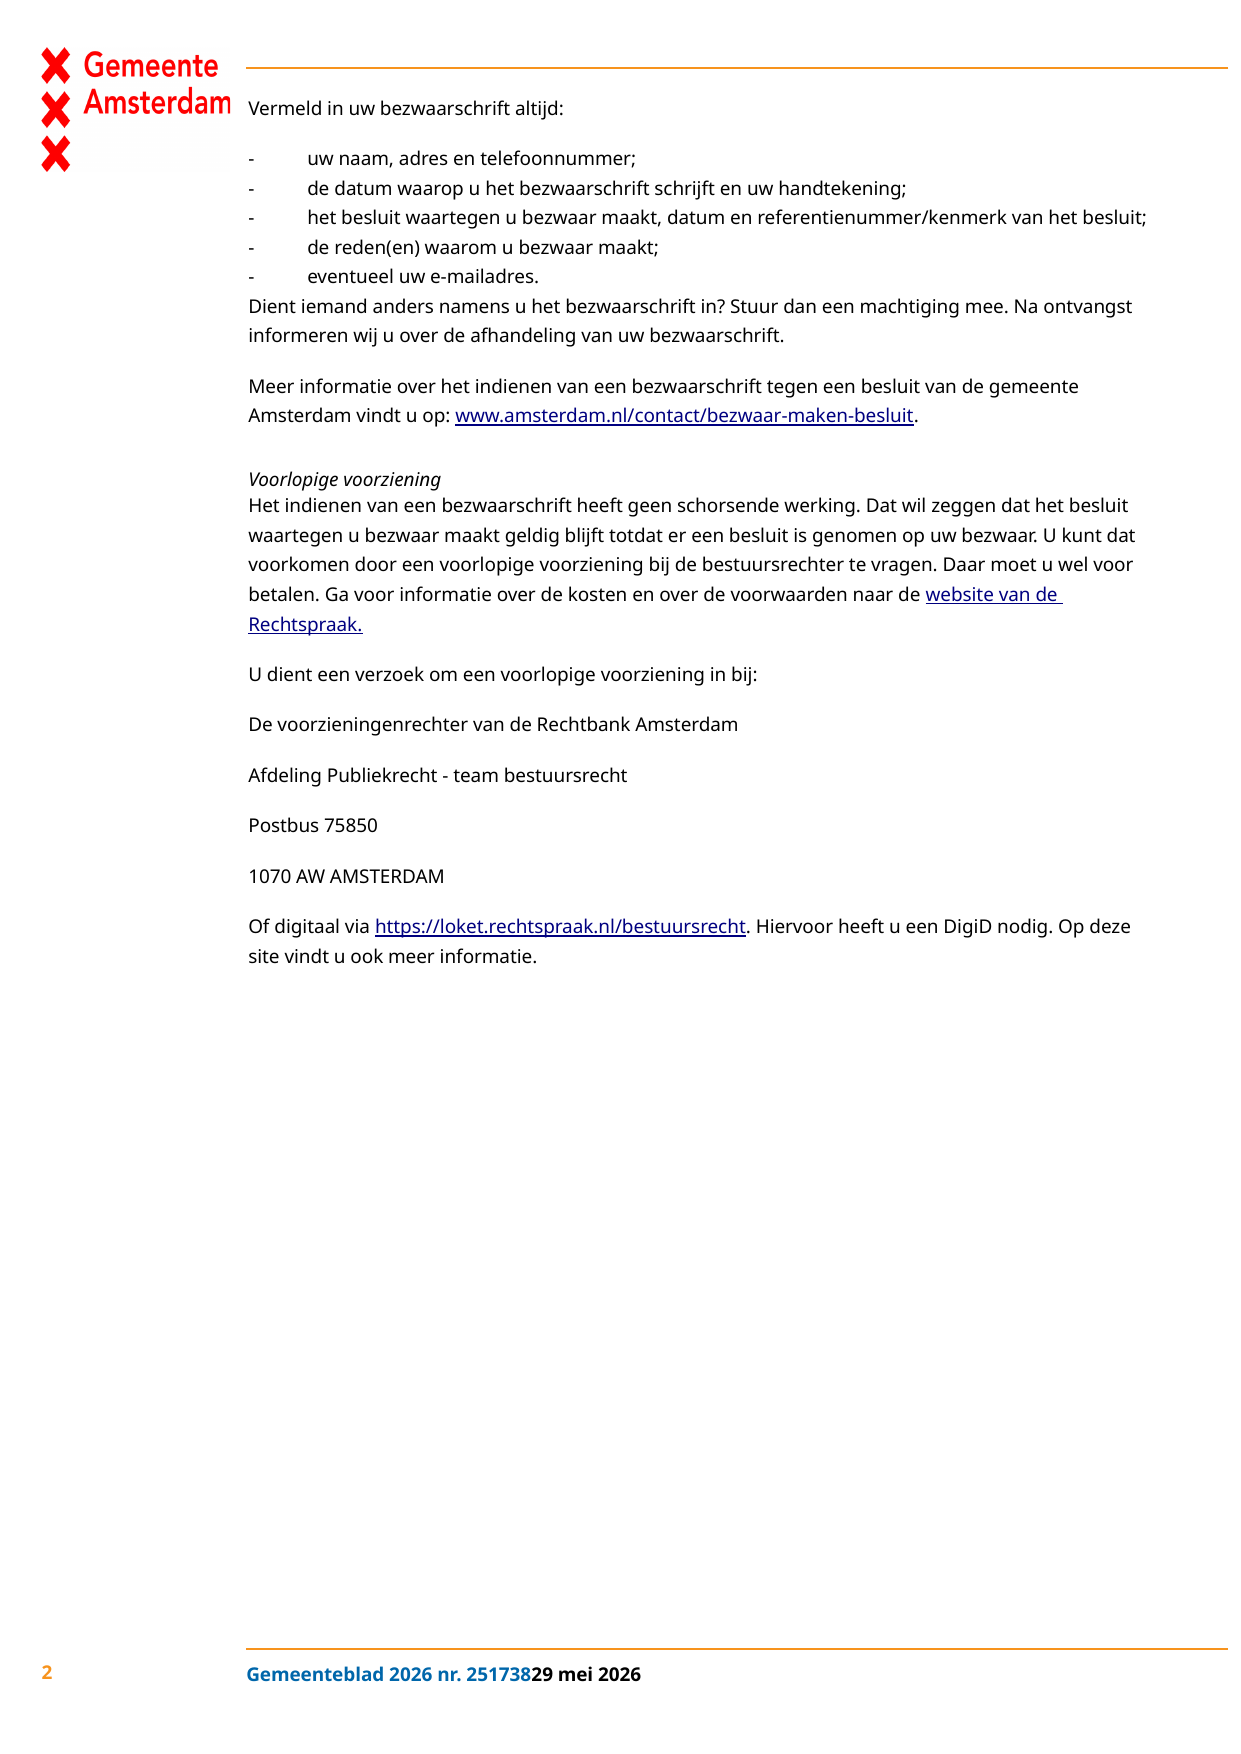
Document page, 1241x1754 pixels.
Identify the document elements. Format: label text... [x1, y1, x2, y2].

list eventueel uw e-mailadres. [248, 263, 1152, 289]
text Of digitaal via https://loket.rechtspraak.nl/bestuursrecht. Hiervoor heeft u een DigiD nodig. Op deze site vindt u ook meer informatie. [248, 913, 1152, 968]
text Het indienen van een bezwaarschrift heeft geen schorsende werking. Dat wil zeggen dat het besluit waartegen u bezwaar maakt geldig blijft totdat er een besluit is genomen op uw bezwaar. U kunt dat voorkomen door een voorlopige voorziening bij de bestuursrechter te vragen. Daar moet u wel voor betalen. Ga voor informatie over de kosten en over de voorwaarden naar de website van de Rechtspraak. [248, 492, 1152, 636]
list de reden(en) waarom u bezwaar maakt; [248, 234, 1152, 260]
picture [41, 47, 231, 172]
list het besluit waartegen u bezwaar maakt, datum en referentienummer/kenmerk van het besluit; [248, 204, 1152, 230]
list uw naam, adres en telefoonnummer; [248, 145, 1152, 171]
text Vermeld in uw bezwaarschrift altijd: [248, 95, 1152, 121]
text Afdeling Publiekrecht - team bestuursrecht [248, 762, 1152, 788]
text Voorlopige voorziening [248, 467, 1152, 492]
text Meer informatie over het indienen van een bezwaarschrift tegen een besluit van de gemeente Amsterdam vindt u op: www.amsterdam.nl/contact/bezwaar-maken-besluit. [248, 373, 1152, 428]
text Dient iemand anders namens u het bezwaarschrift in? Stuur dan een machtiging mee. Na ontvangst informeren wij u over de afhandeling van uw bezwaarschrift. [248, 293, 1152, 348]
text U dient een verzoek om een voorlopige voorziening in bij: [248, 661, 1152, 687]
list de datum waarop u het bezwaarschrift schrijft en uw handtekening; [248, 175, 1152, 201]
text Postbus 75850 [248, 812, 1152, 838]
text 1070 AW AMSTERDAM [248, 863, 1152, 888]
text De voorzieningenrechter van de Rechtbank Amsterdam [248, 712, 1152, 737]
